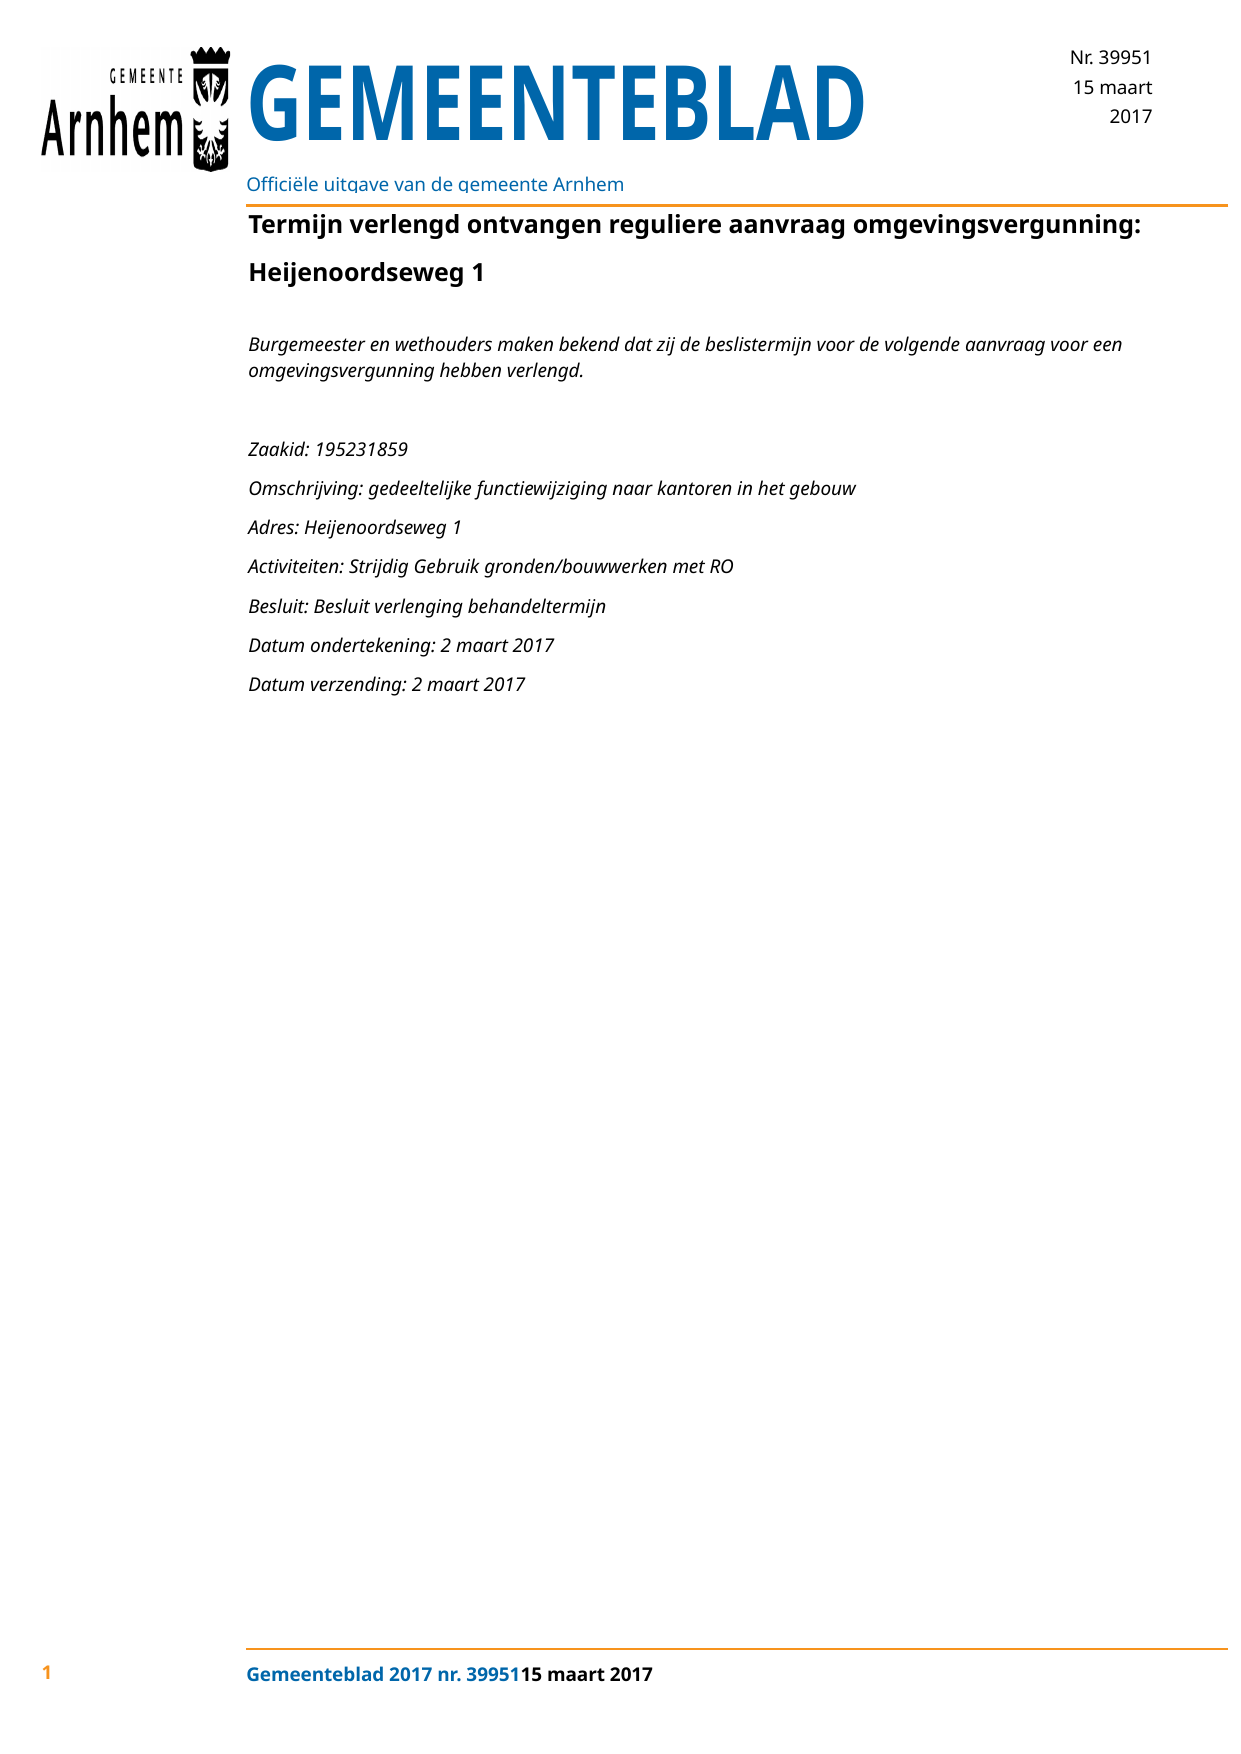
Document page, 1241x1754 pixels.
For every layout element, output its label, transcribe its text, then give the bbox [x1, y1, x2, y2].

text Termijn verlengd ontvangen reguliere aanvraag omgevingsvergunning: Heijenoordseweg 1 [248, 207, 1152, 288]
text Burgemeester en wethouders maken bekend dat zij de beslistermijn voor de volgende aanvraag voor een omgevingsvergunning hebben verlengd. [248, 331, 1152, 383]
text Adres: Heijenoordseweg 1 [248, 514, 1152, 540]
text Datum verzending: 2 maart 2017 [248, 671, 1152, 697]
text Omschrijving: gedeeltelijke functiewijziging naar kantoren in het gebouw [248, 475, 1152, 501]
text Zaakid: 195231859 [248, 436, 1152, 461]
text Besluit: Besluit verlenging behandeltermijn [248, 593, 1152, 618]
text Activiteiten: Strijdig Gebruik gronden/bouwwerken met RO [248, 553, 1152, 579]
picture [41, 47, 231, 172]
text Datum ondertekening: 2 maart 2017 [248, 632, 1152, 658]
